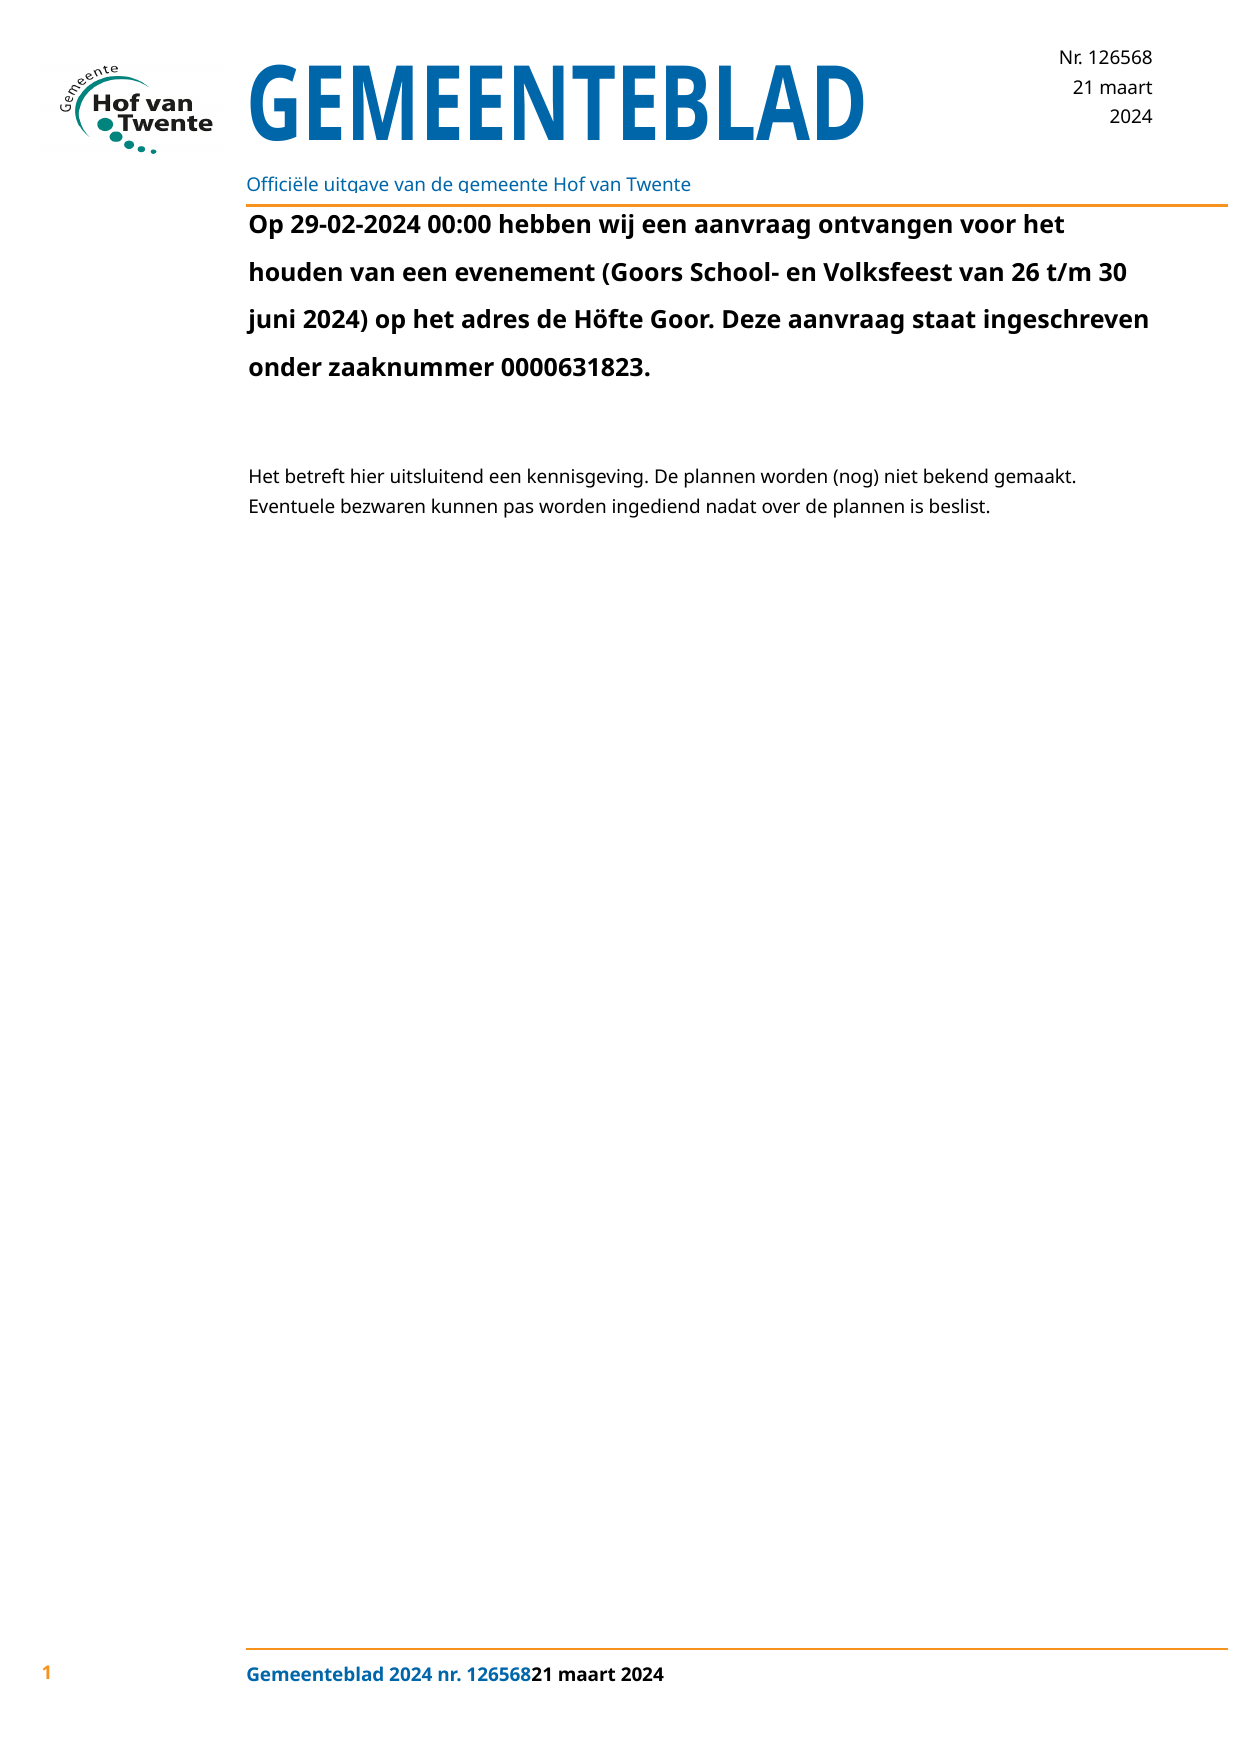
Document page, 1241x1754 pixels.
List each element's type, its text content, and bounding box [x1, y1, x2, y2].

text Op 29-02-2024 00:00 hebben wij een aanvraag ontvangen voor het houden van een evenement (Goors School- en Volksfeest van 26 t/m 30 juni 2024) op het adres de Höfte Goor. Deze aanvraag staat ingeschreven onder zaaknummer 0000631823. [248, 207, 1152, 384]
picture [41, 47, 231, 172]
text Het betreft hier uitsluitend een kennisgeving. De plannen worden (nog) niet bekend gemaakt. Eventuele bezwaren kunnen pas worden ingediend nadat over de plannen is beslist. [248, 463, 1152, 519]
